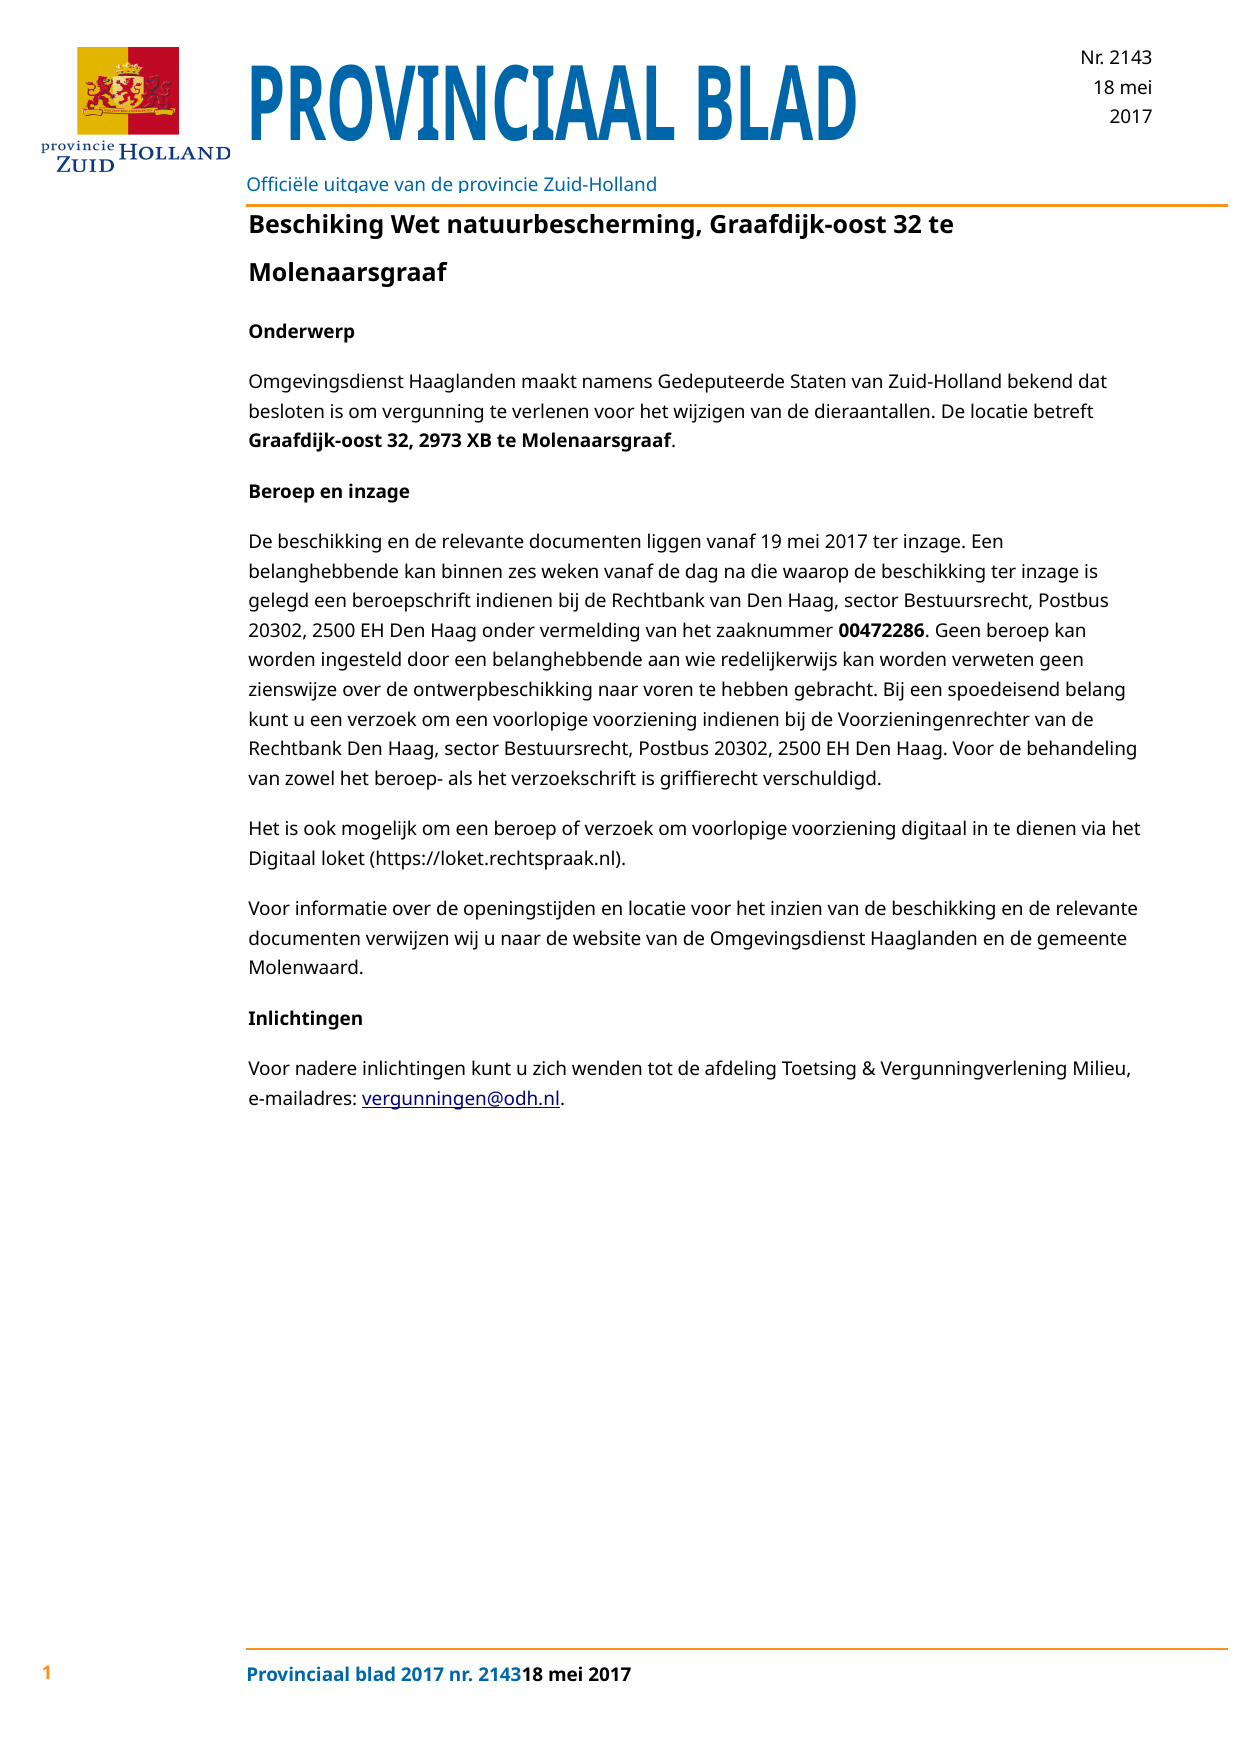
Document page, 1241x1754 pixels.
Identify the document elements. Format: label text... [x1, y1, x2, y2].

text Voor informatie over de openingstijden en locatie voor het inzien van de beschikking en de relevante documenten verwijzen wij u naar de website van de Omgevingsdienst Haaglanden en de gemeente Molenwaard. [248, 895, 1152, 980]
text Omgevingsdienst Haaglanden maakt namens Gedeputeerde Staten van Zuid-Holland bekend dat besloten is om vergunning te verlenen voor het wijzigen van de dieraantallen. De locatie betreft Graafdijk-oost 32, 2973 XB te Molenaarsgraaf. [248, 368, 1152, 453]
text Onderwerp [248, 318, 1152, 344]
text De beschikking en de relevante documenten liggen vanaf 19 mei 2017 ter inzage. Een belanghebbende kan binnen zes weken vanaf de dag na die waarop de beschikking ter inzage is gelegd een beroepschrift indienen bij de Rechtbank van Den Haag, sector Bestuursrecht, Postbus 20302, 2500 EH Den Haag onder vermelding van het zaaknummer 00472286. Geen beroep kan worden ingesteld door een belanghebbende aan wie redelijkerwijs kan worden verweten geen zienswijze over de ontwerpbeschikking naar voren te hebben gebracht. Bij een spoedeisend belang kunt u een verzoek om een voorlopige voorziening indienen bij de Voorzieningenrechter van de Rechtbank Den Haag, sector Bestuursrecht, Postbus 20302, 2500 EH Den Haag. Voor de behandeling van zowel het beroep- als het verzoekschrift is griffierecht verschuldigd. [248, 528, 1152, 791]
text Beschiking Wet natuurbescherming, Graafdijk-oost 32 te Molenaarsgraaf [248, 207, 1152, 288]
text Inlichtingen [248, 1005, 1152, 1031]
text Voor nadere inlichtingen kunt u zich wenden tot de afdeling Toetsing & Vergunningverlening Milieu, e-mailadres: vergunningen@odh.nl. [248, 1055, 1152, 1111]
picture [41, 47, 231, 172]
text Het is ook mogelijk om een beroep of verzoek om voorlopige voorziening digitaal in te dienen via het Digitaal loket (https://loket.rechtspraak.nl). [248, 815, 1152, 871]
text Beroep en inzage [248, 478, 1152, 504]
